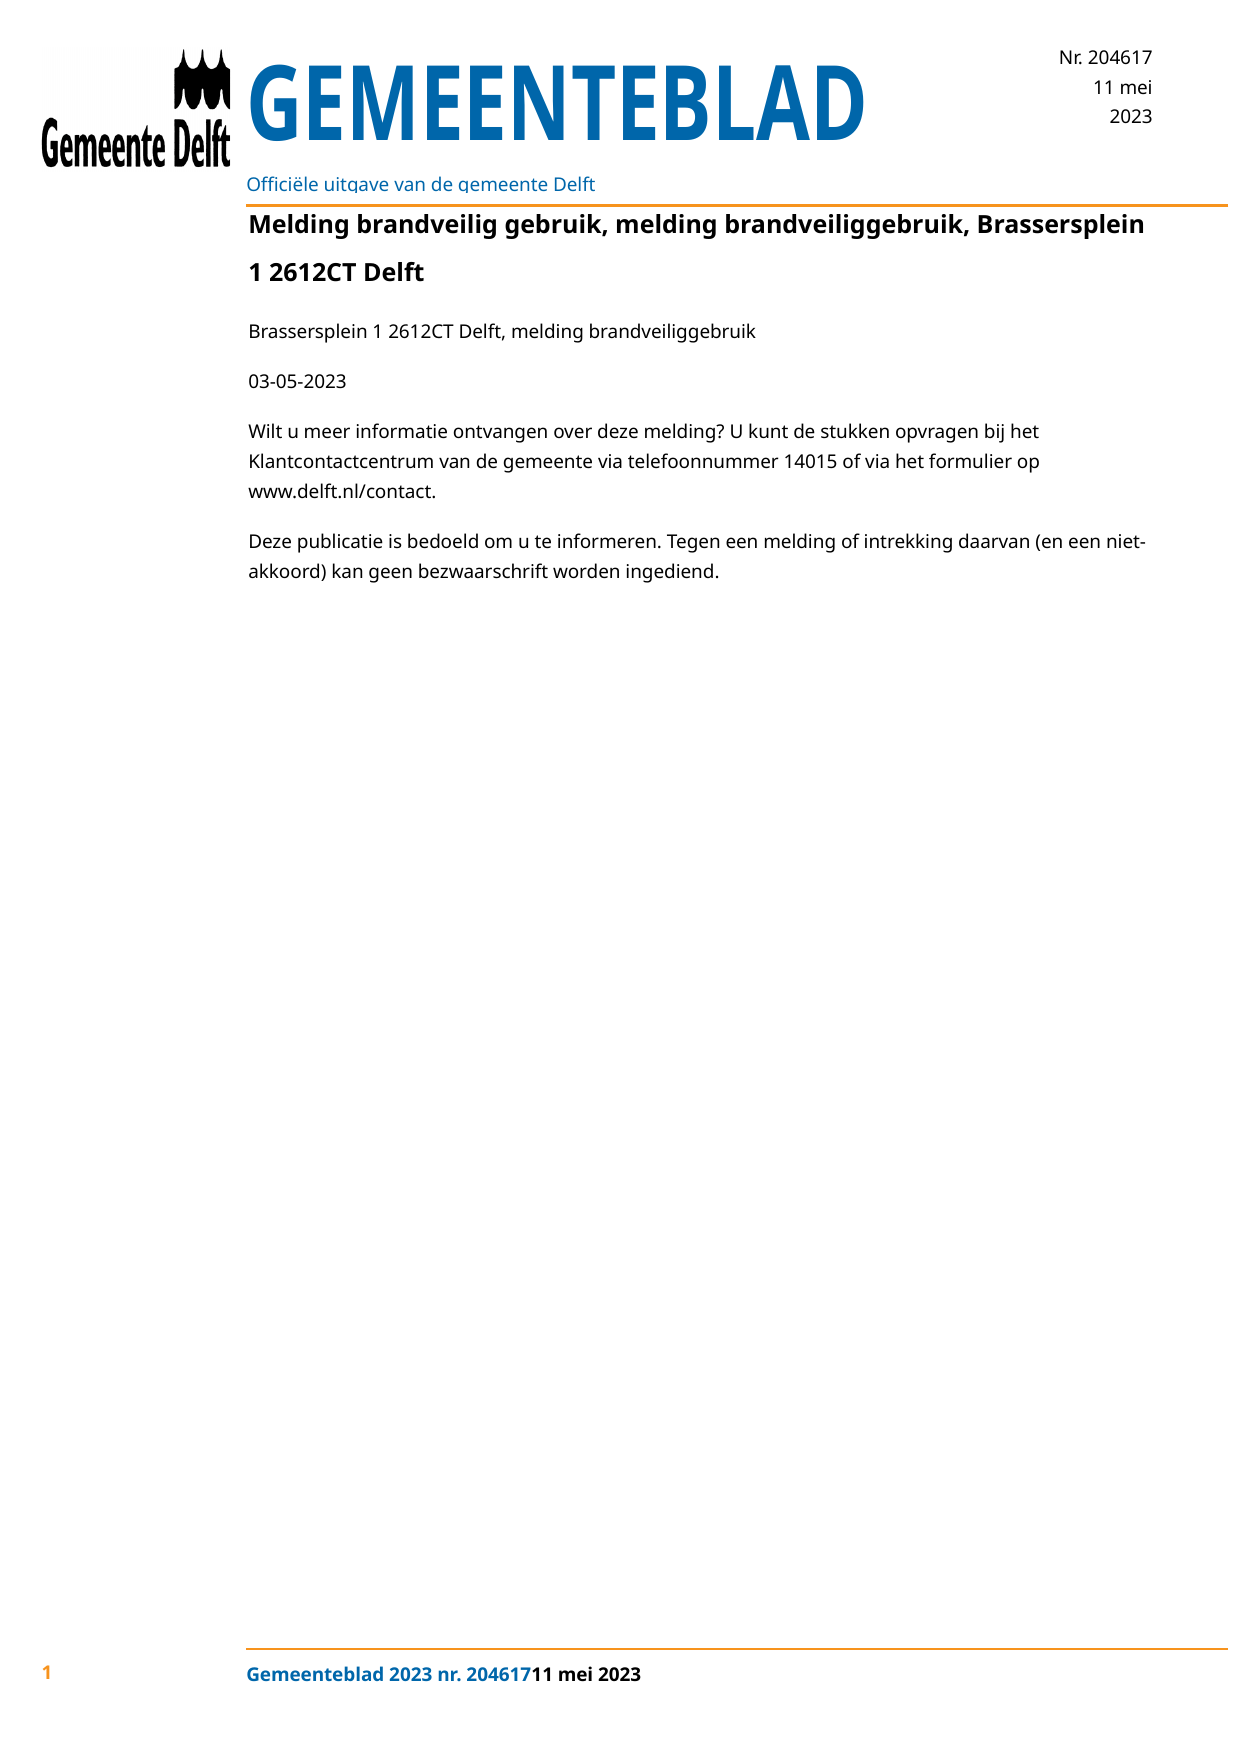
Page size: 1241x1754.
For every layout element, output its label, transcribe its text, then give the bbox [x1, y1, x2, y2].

text Melding brandveilig gebruik, melding brandveiliggebruik, Brassersplein 1 2612CT Delft [248, 207, 1152, 288]
text Wilt u meer informatie ontvangen over deze melding? U kunt de stukken opvragen bij het Klantcontactcentrum van de gemeente via telefoonnummer 14015 of via het formulier op www.delft.nl/contact. [248, 419, 1152, 504]
picture [41, 47, 231, 172]
text 03-05-2023 [248, 368, 1152, 394]
text Brassersplein 1 2612CT Delft, melding brandveiliggebruik [248, 318, 1152, 344]
text Deze publicatie is bedoeld om u te informeren. Tegen een melding of intrekking daarvan (en een niet-akkoord) kan geen bezwaarschrift worden ingediend. [248, 528, 1152, 584]
